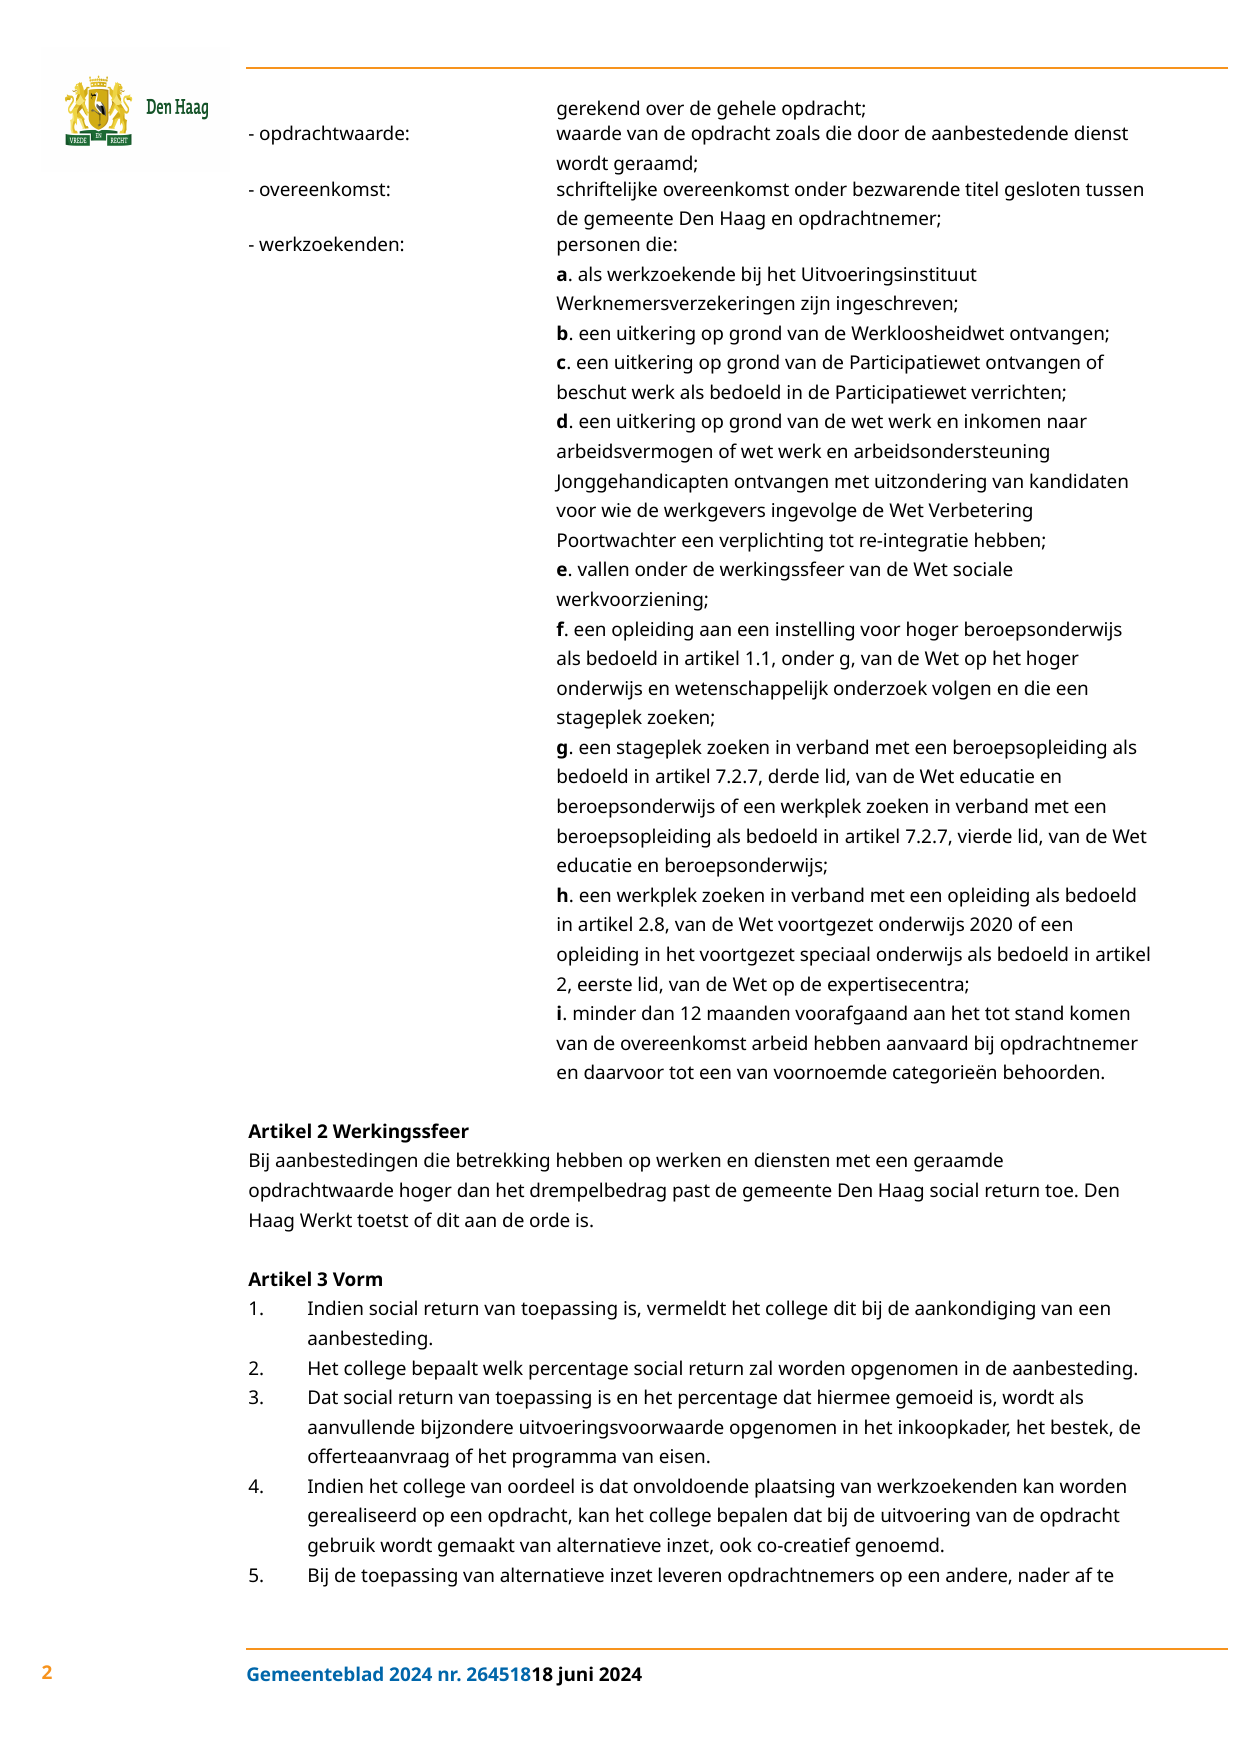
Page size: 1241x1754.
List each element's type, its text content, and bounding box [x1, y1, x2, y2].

table_cell waarde van de opdracht zoals die door de aanbestedende dienst wordt geraamd; [556, 121, 1152, 176]
text Bij aanbestedingen die betrekking hebben op werken en diensten met een geraamde opdrachtwaarde hoger dan het drempelbedrag past de gemeente Den Haag social return toe. Den Haag Werkt toetst of dit aan de orde is. [248, 1148, 1152, 1232]
table_cell personen die: a. als werkzoekende bij het Uitvoeringsinstituut Werknemersverzekeringen zijn ingeschreven; b. een uitkering op grond van de Werkloosheidwet ontvangen; c. een uitkering op grond van de Participatiewet ontvangen of beschut werk als bedoeld in de Participatiewet verrichten; d. een uitkering op grond van de wet werk en inkomen naar arbeidsvermogen of wet werk en arbeidsondersteuning Jonggehandicapten ontvangen met uitzondering van kandidaten voor wie de werkgevers ingevolge de Wet Verbetering Poortwachter een verplichting tot re-integratie hebben; e. vallen onder de werkingssfeer van de Wet sociale werkvoorziening; f. een opleiding aan een instelling voor hoger beroepsonderwijs als bedoeld in artikel 1.1, onder g, van de Wet op het hoger onderwijs en wetenschappelijk onderzoek volgen en die een stageplek zoeken; g. een stageplek zoeken in verband met een beroepsopleiding als bedoeld in artikel 7.2.7, derde lid, van de Wet educatie en beroepsonderwijs of een werkplek zoeken in verband met een beroepsopleiding als bedoeld in artikel 7.2.7, vierde lid, van de Wet educatie en beroepsonderwijs; h. een werkplek zoeken in verband met een opleiding als bedoeld in artikel 2.8, van de Wet voortgezet onderwijs 2020 of een opleiding in het voortgezet speciaal onderwijs als bedoeld in artikel 2, eerste lid, van de Wet op de expertisecentra; i. minder dan 12 maanden voorafgaand aan het tot stand komen van de overeenkomst arbeid hebben aanvaard bij opdrachtnemer en daarvoor tot een van voornoemde categorieën behoorden. [556, 231, 1152, 1085]
list Indien social return van toepassing is, vermeldt het college dit bij de aankondiging van een aanbesteding. [248, 1296, 1152, 1351]
table_cell - opdrachtwaarde: [248, 121, 556, 176]
picture [41, 47, 231, 172]
table_cell - werkzoekenden: [248, 231, 556, 1085]
list Indien het college van oordeel is dat onvoldoende plaatsing van werkzoekenden kan worden gerealiseerd op een opdracht, kan het college bepalen dat bij de uitvoering van de opdracht gebruik wordt gemaakt van alternatieve inzet, ook co-creatief genoemd. [248, 1473, 1152, 1558]
table_cell schriftelijke overeenkomst onder bezwarende titel gesloten tussen de gemeente Den Haag en opdrachtnemer; [556, 176, 1152, 231]
list Bij de toepassing van alternatieve inzet leveren opdrachtnemers op een andere, nader af te [248, 1562, 1152, 1587]
list Dat social return van toepassing is en het percentage dat hiermee gemoeid is, wordt als aanvullende bijzondere uitvoeringsvoorwaarde opgenomen in het inkoopkader, het bestek, de offerteaanvraag of het programma van eisen. [248, 1384, 1152, 1469]
text Artikel 3 Vorm [248, 1266, 1152, 1292]
table_cell gerekend over de gehele opdracht; [556, 95, 1152, 121]
text Artikel 2 Werkingssfeer [248, 1118, 1152, 1144]
table_cell [248, 95, 556, 121]
list Het college bepaalt welk percentage social return zal worden opgenomen in de aanbesteding. [248, 1355, 1152, 1380]
table_cell - overeenkomst: [248, 176, 556, 231]
